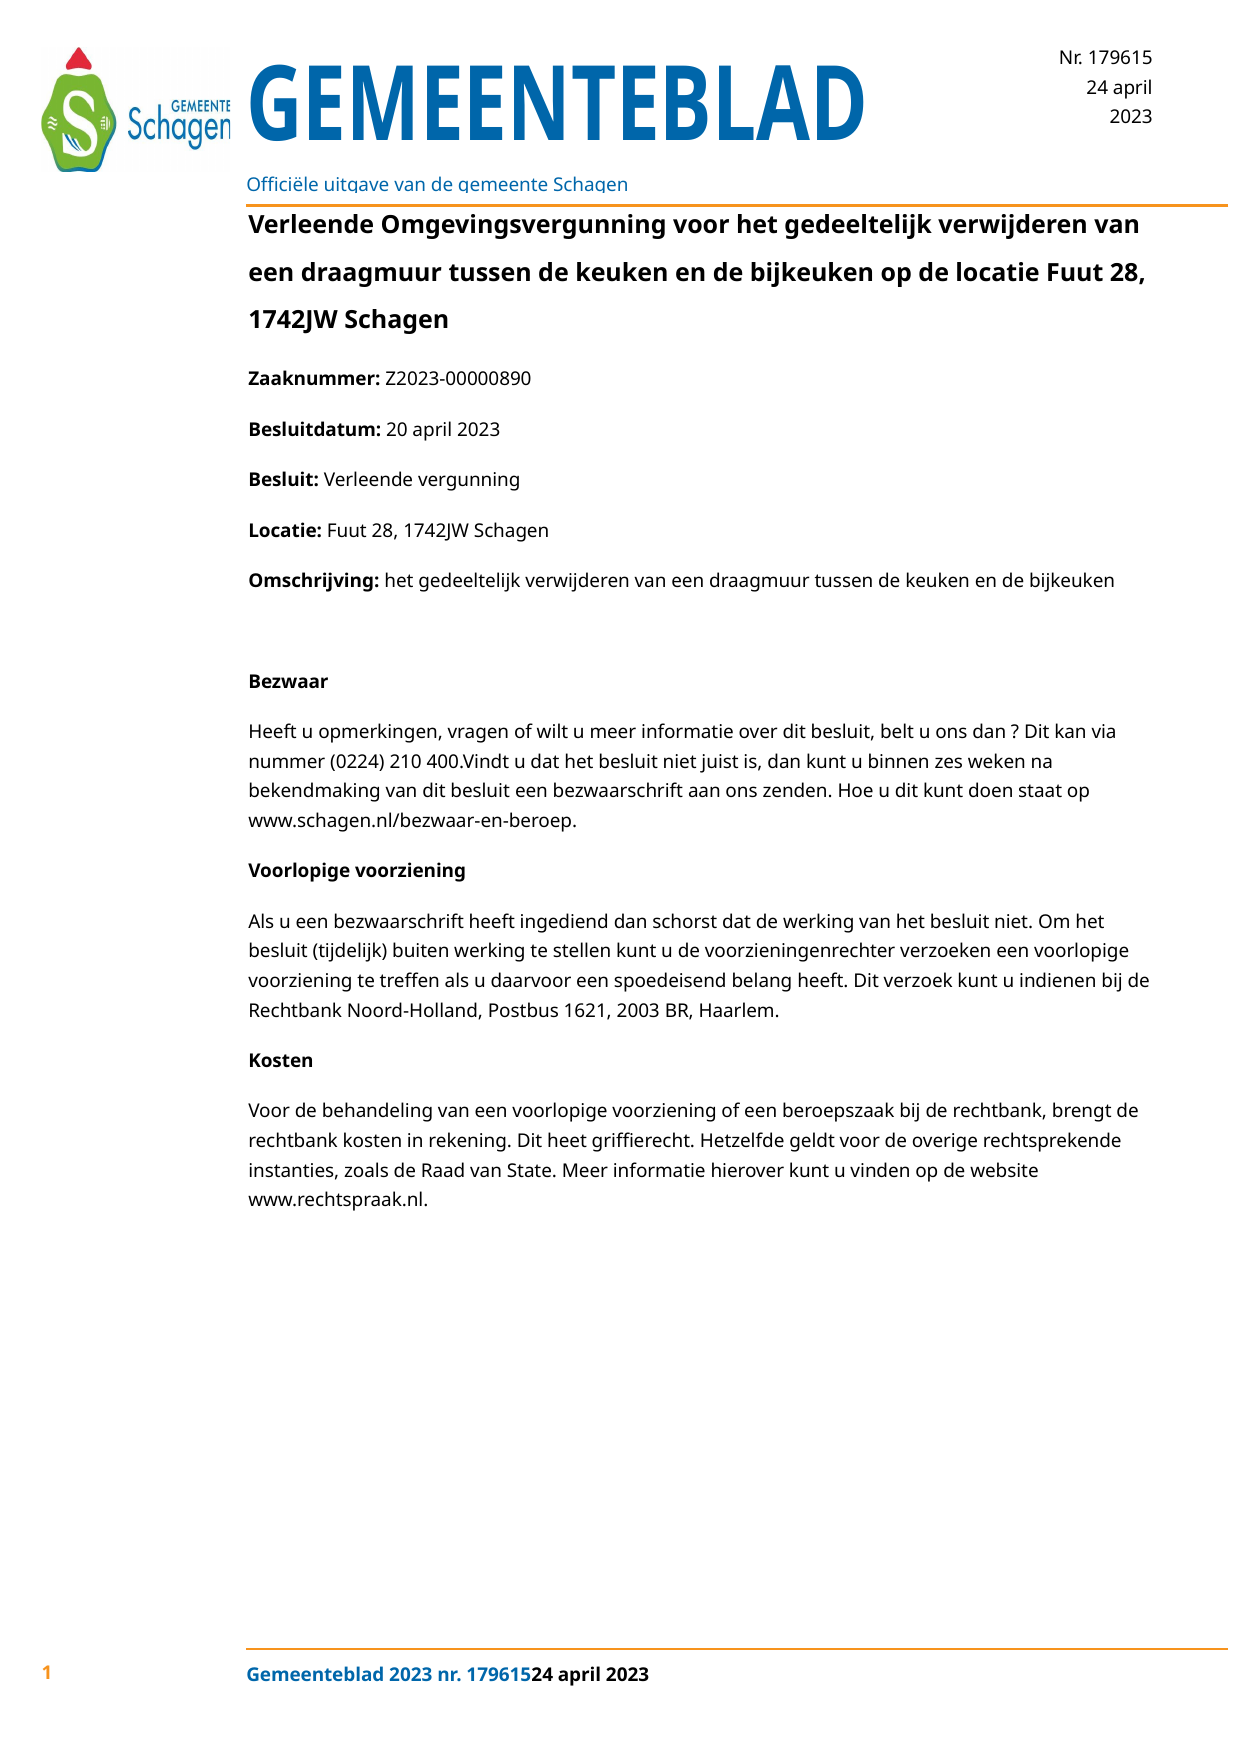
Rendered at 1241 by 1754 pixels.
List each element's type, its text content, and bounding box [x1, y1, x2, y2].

text Omschrijving: het gedeeltelijk verwijderen van een draagmuur tussen de keuken en de bijkeuken [248, 567, 1152, 593]
picture [41, 47, 231, 172]
text Locatie: Fuut 28, 1742JW Schagen [248, 517, 1152, 542]
text Voorlopige voorziening [248, 858, 1152, 883]
text Kosten [248, 1047, 1152, 1073]
text Besluit: Verleende vergunning [248, 466, 1152, 492]
text Heeft u opmerkingen, vragen of wilt u meer informatie over dit besluit, belt u ons dan ? Dit kan via nummer (0224) 210 400.Vindt u dat het besluit niet juist is, dan kunt u binnen zes weken na bekendmaking van dit besluit een bezwaarschrift aan ons zenden. Hoe u dit kunt doen staat op www.schagen.nl/bezwaar-en-beroep. [248, 718, 1152, 833]
text Voor de behandeling van een voorlopige voorziening of een beroepszaak bij de rechtbank, brengt de rechtbank kosten in rekening. Dit heet griffierecht. Hetzelfde geldt voor de overige rechtsprekende instanties, zoals de Raad van State. Meer informatie hierover kunt u vinden op de website www.rechtspraak.nl. [248, 1098, 1152, 1212]
text Besluitdatum: 20 april 2023 [248, 416, 1152, 442]
text Als u een bezwaarschrift heeft ingediend dan schorst dat de werking van het besluit niet. Om het besluit (tijdelijk) buiten werking te stellen kunt u de voorzieningenrechter verzoeken een voorlopige voorziening te treffen als u daarvoor een spoedeisend belang heeft. Dit verzoek kunt u indienen bij de Rechtbank Noord-Holland, Postbus 1621, 2003 BR, Haarlem. [248, 908, 1152, 1022]
text Bezwaar [248, 668, 1152, 694]
text Verleende Omgevingsvergunning voor het gedeeltelijk verwijderen van een draagmuur tussen de keuken en de bijkeuken op de locatie Fuut 28, 1742JW Schagen [248, 207, 1152, 336]
text Zaaknummer: Z2023-00000890 [248, 366, 1152, 391]
